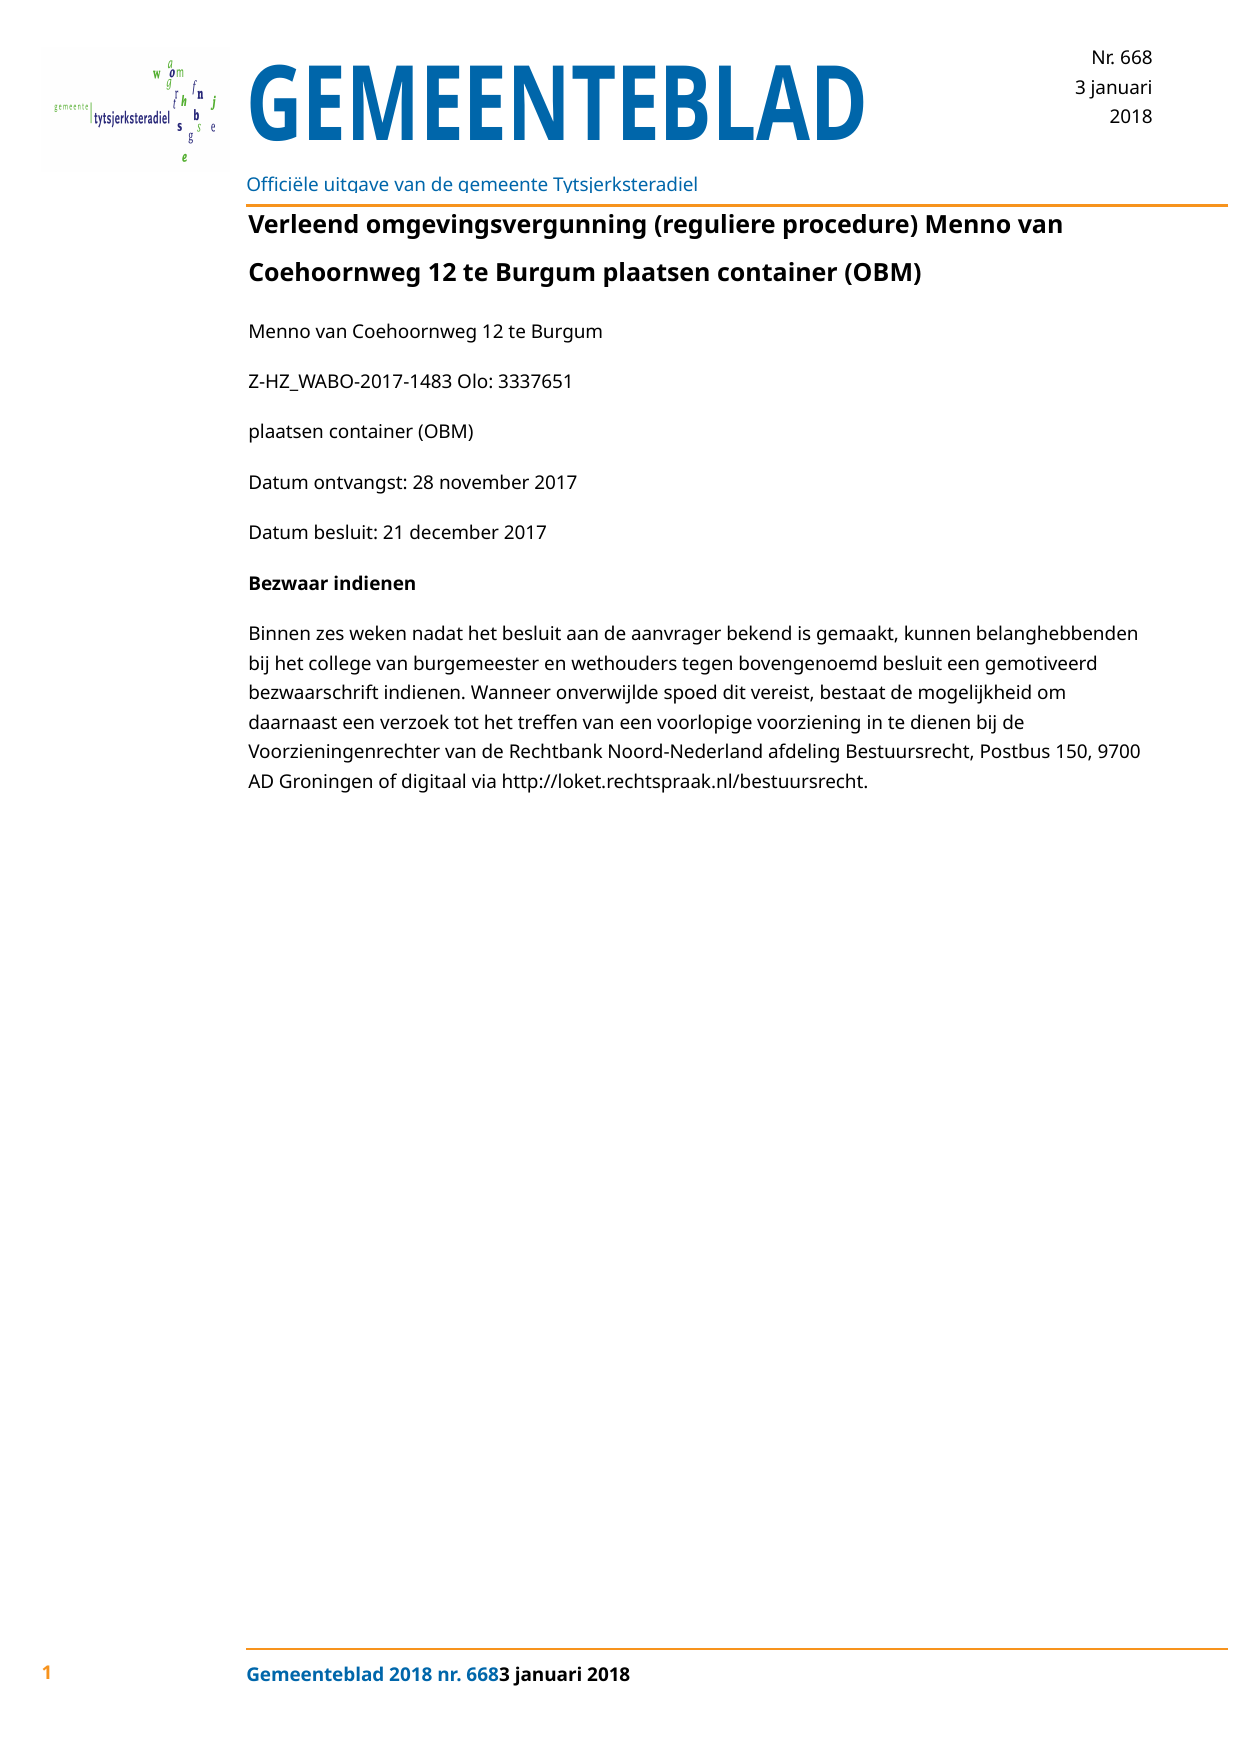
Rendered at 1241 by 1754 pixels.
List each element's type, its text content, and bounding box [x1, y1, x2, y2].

text Datum besluit: 21 december 2017 [248, 519, 1152, 545]
text Menno van Coehoornweg 12 te Burgum [248, 318, 1152, 344]
text Datum ontvangst: 28 november 2017 [248, 469, 1152, 495]
text Z-HZ_WABO-2017-1483 Olo: 3337651 [248, 368, 1152, 394]
text Verleend omgevingsvergunning (reguliere procedure) Menno van Coehoornweg 12 te Burgum plaatsen container (OBM) [248, 207, 1152, 288]
picture [41, 47, 231, 172]
text Bezwaar indienen [248, 570, 1152, 596]
text plaatsen container (OBM) [248, 419, 1152, 444]
text Binnen zes weken nadat het besluit aan de aanvrager bekend is gemaakt, kunnen belanghebbenden bij het college van burgemeester en wethouders tegen bovengenoemd besluit een gemotiveerd bezwaarschrift indienen. Wanneer onverwijlde spoed dit vereist, bestaat de mogelijkheid om daarnaast een verzoek tot het treffen van een voorlopige voorziening in te dienen bij de Voorzieningenrechter van de Rechtbank Noord-Nederland afdeling Bestuursrecht, Postbus 150, 9700 AD Groningen of digitaal via http://loket.rechtspraak.nl/bestuursrecht. [248, 620, 1152, 794]
